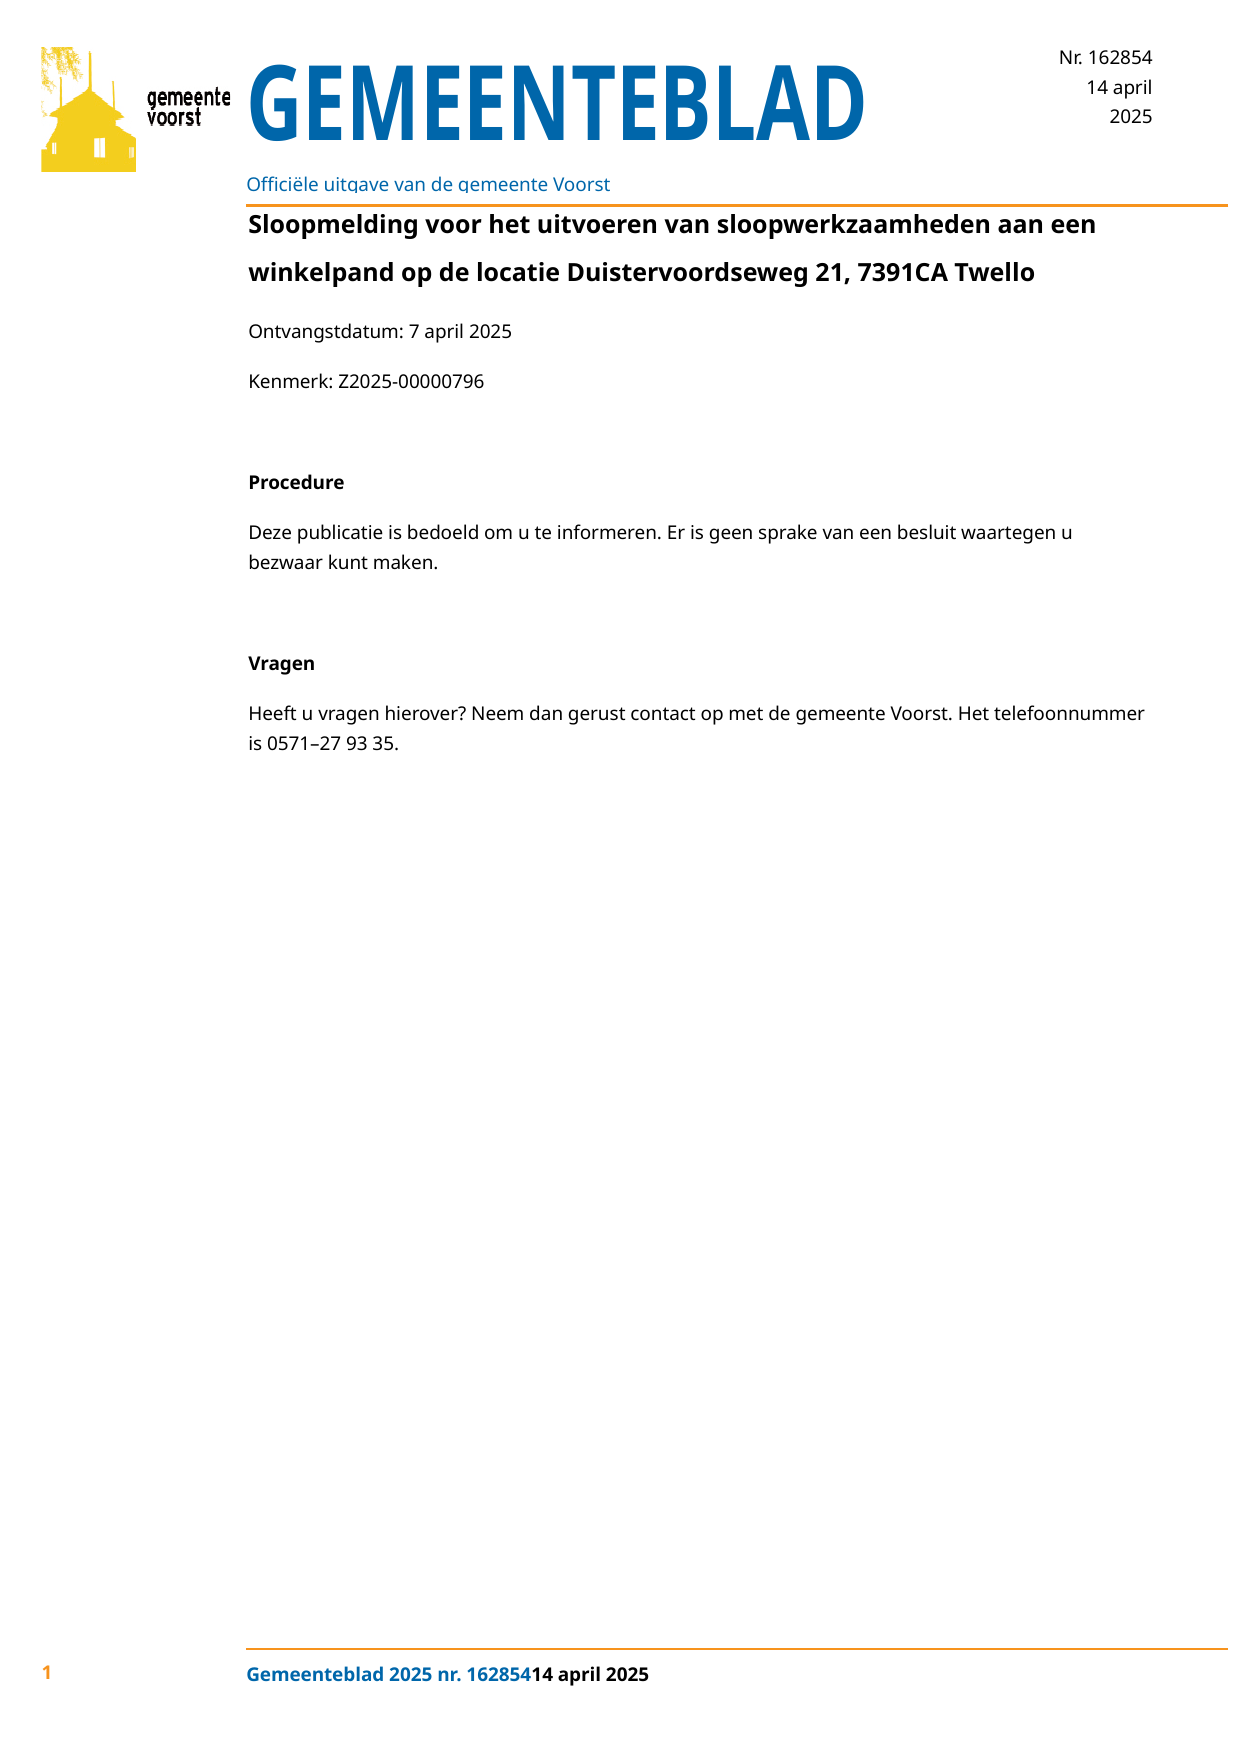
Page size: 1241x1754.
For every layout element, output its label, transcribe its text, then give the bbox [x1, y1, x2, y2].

text Heeft u vragen hierover? Neem dan gerust contact op met de gemeente Voorst. Het telefoonnummer is 0571–27 93 35. [248, 700, 1152, 756]
text Deze publicatie is bedoeld om u te informeren. Er is geen sprake van een besluit waartegen u bezwaar kunt maken. [248, 519, 1152, 575]
text Sloopmelding voor het uitvoeren van sloopwerkzaamheden aan een winkelpand op de locatie Duistervoordseweg 21, 7391CA Twello [248, 207, 1152, 288]
text Vragen [248, 650, 1152, 676]
text Kenmerk: Z2025-00000796 [248, 368, 1152, 394]
text Ontvangstdatum: 7 april 2025 [248, 318, 1152, 344]
text Procedure [248, 469, 1152, 495]
picture [41, 47, 231, 172]
